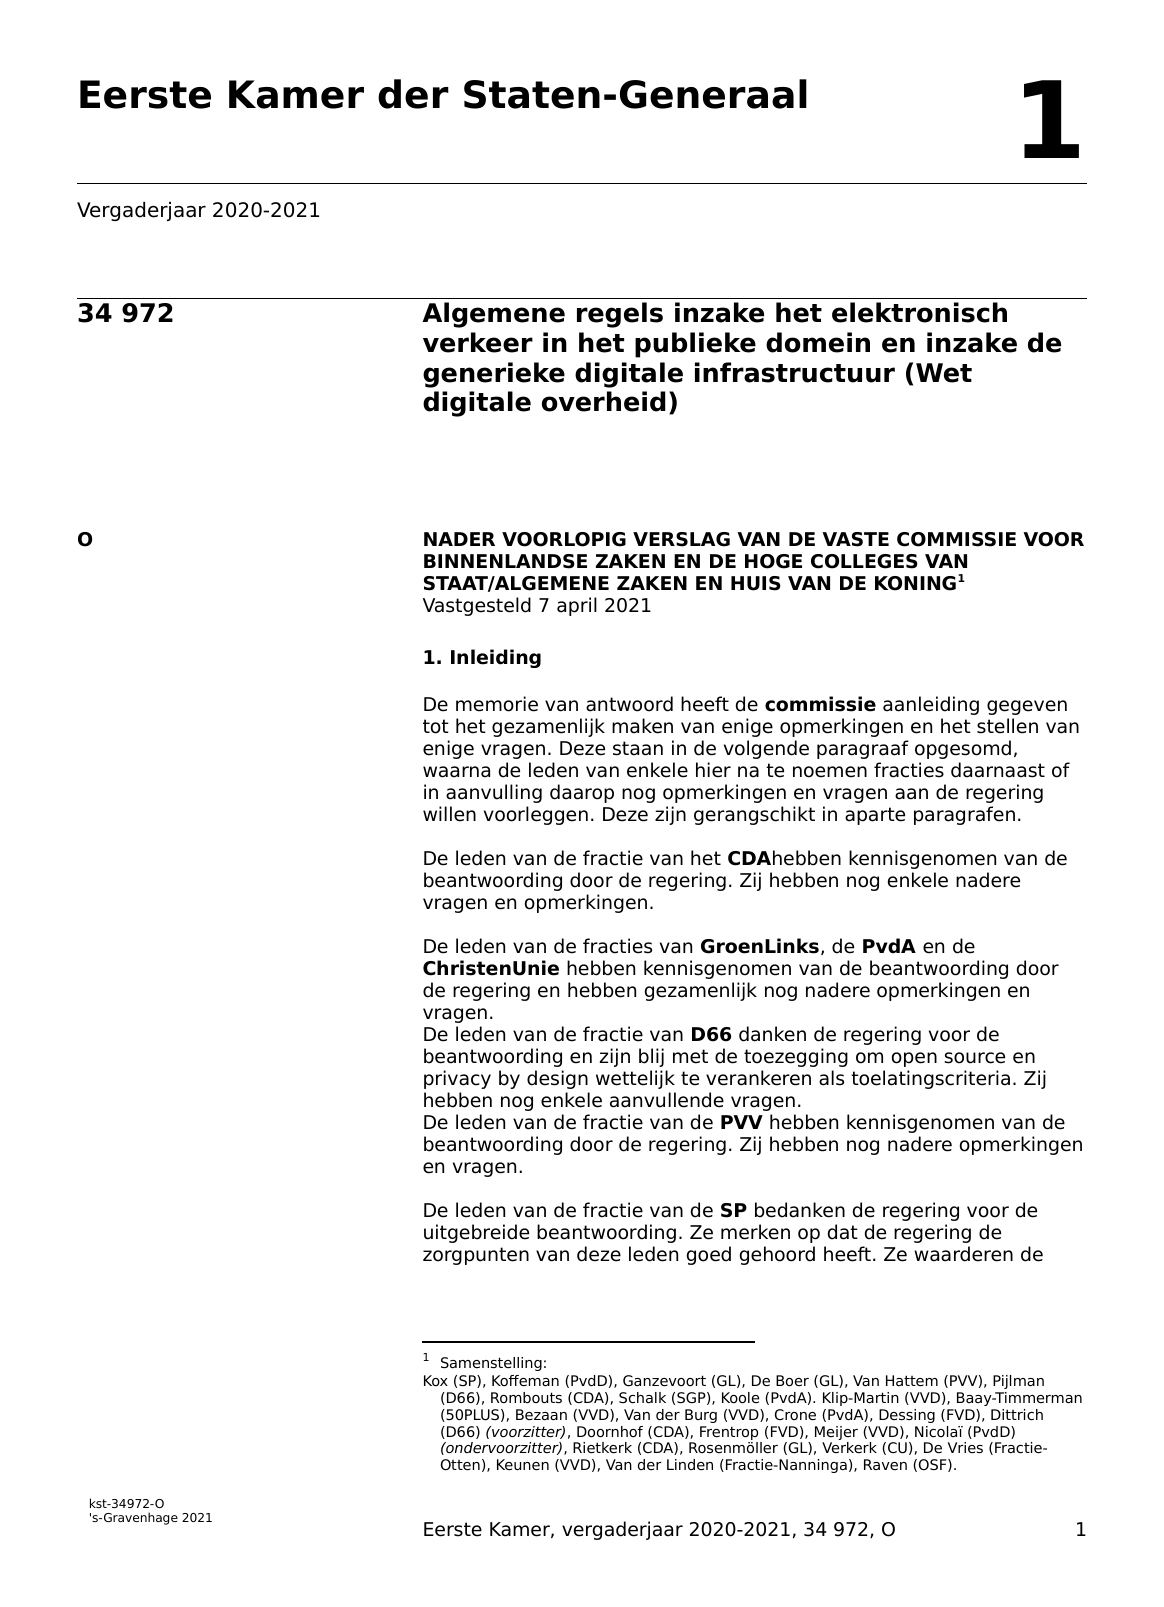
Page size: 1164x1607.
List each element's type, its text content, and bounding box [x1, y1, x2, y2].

text Kox (SP), Koffeman (PvdD), Ganzevoort (GL), De Boer (GL), Van Hattem (PVV), Pijlman (D66), Rombouts (CDA), Schalk (SGP), Koole (PvdA). Klip-Martin (VVD), Baay-Timmerman (50PLUS), Bezaan (VVD), Van der Burg (VVD), Crone (PvdA), Dessing (FVD), Dittrich (D66) (voorzitter), Doornhof (CDA), Frentrop (FVD), Meijer (VVD), Nicolaï (PvdD) (ondervoorzitter), Rietkerk (CDA), Rosenmöller (GL), Verkerk (CU), De Vries (Fractie-Otten), Keunen (VVD), Van der Linden (Fractie-Nanninga), Raven (OSF). [422, 1373, 1087, 1474]
text Vastgesteld 7 april 2021 [422, 595, 1087, 617]
table_cell Vergaderjaar 2020-2021 [77, 184, 1087, 298]
table_header Eerste Kamer der Staten-Generaal [77, 59, 886, 183]
subtitle O NADER VOORLOPIG VERSLAG VAN DE VASTE COMMISSIE VOOR BINNENLANDSE ZAKEN EN DE HOGE COLLEGES VAN STAAT/ALGEMENE ZAKEN EN HUIS VAN DE KONING [77, 529, 1087, 595]
text kst-34972-O [88, 1497, 323, 1511]
text De leden van de fractie van de SP bedanken de regering voor de uitgebreide beantwoording. Ze merken op dat de regering de zorgpunten van deze leden goed gehoord heeft. Ze waarderen de [422, 1200, 1087, 1266]
table_header 1 [886, 59, 1087, 183]
text De leden van de fractie van D66 danken de regering voor de beantwoording en zijn blij met de toezegging om open source en privacy by design wettelijk te verankeren als toelatingscriteria. Zij hebben nog enkele aanvullende vragen. [422, 1024, 1087, 1112]
subtitle 34 972 Algemene regels inzake het elektronisch verkeer in het publieke domein en inzake de generieke digitale infrastructuur (Wet digitale overheid) [77, 299, 1087, 418]
subtitle 1. Inleiding [422, 647, 1087, 669]
text De leden van de fracties van GroenLinks, de PvdA en de ChristenUnie hebben kennisgenomen van de beantwoording door de regering en hebben gezamenlijk nog nadere opmerkingen en vragen. [422, 936, 1087, 1024]
text De leden van de fractie van het CDAhebben kennisgenomen van de beantwoording door de regering. Zij hebben nog enkele nadere vragen en opmerkingen. [422, 848, 1087, 914]
text De leden van de fractie van de PVV hebben kennisgenomen van de beantwoording door de regering. Zij hebben nog nadere opmerkingen en vragen. [422, 1112, 1087, 1178]
text 's-Gravenhage 2021 [88, 1511, 323, 1525]
text Samenstelling: [422, 1351, 1087, 1373]
text De memorie van antwoord heeft de commissie aanleiding gegeven tot het gezamenlijk maken van enige opmerkingen en het stellen van enige vragen. Deze staan in de volgende paragraaf opgesomd, waarna de leden van enkele hier na te noemen fracties daarnaast of in aanvulling daarop nog opmerkingen en vragen aan de regering willen voorleggen. Deze zijn gerangschikt in aparte paragrafen. [422, 694, 1087, 826]
